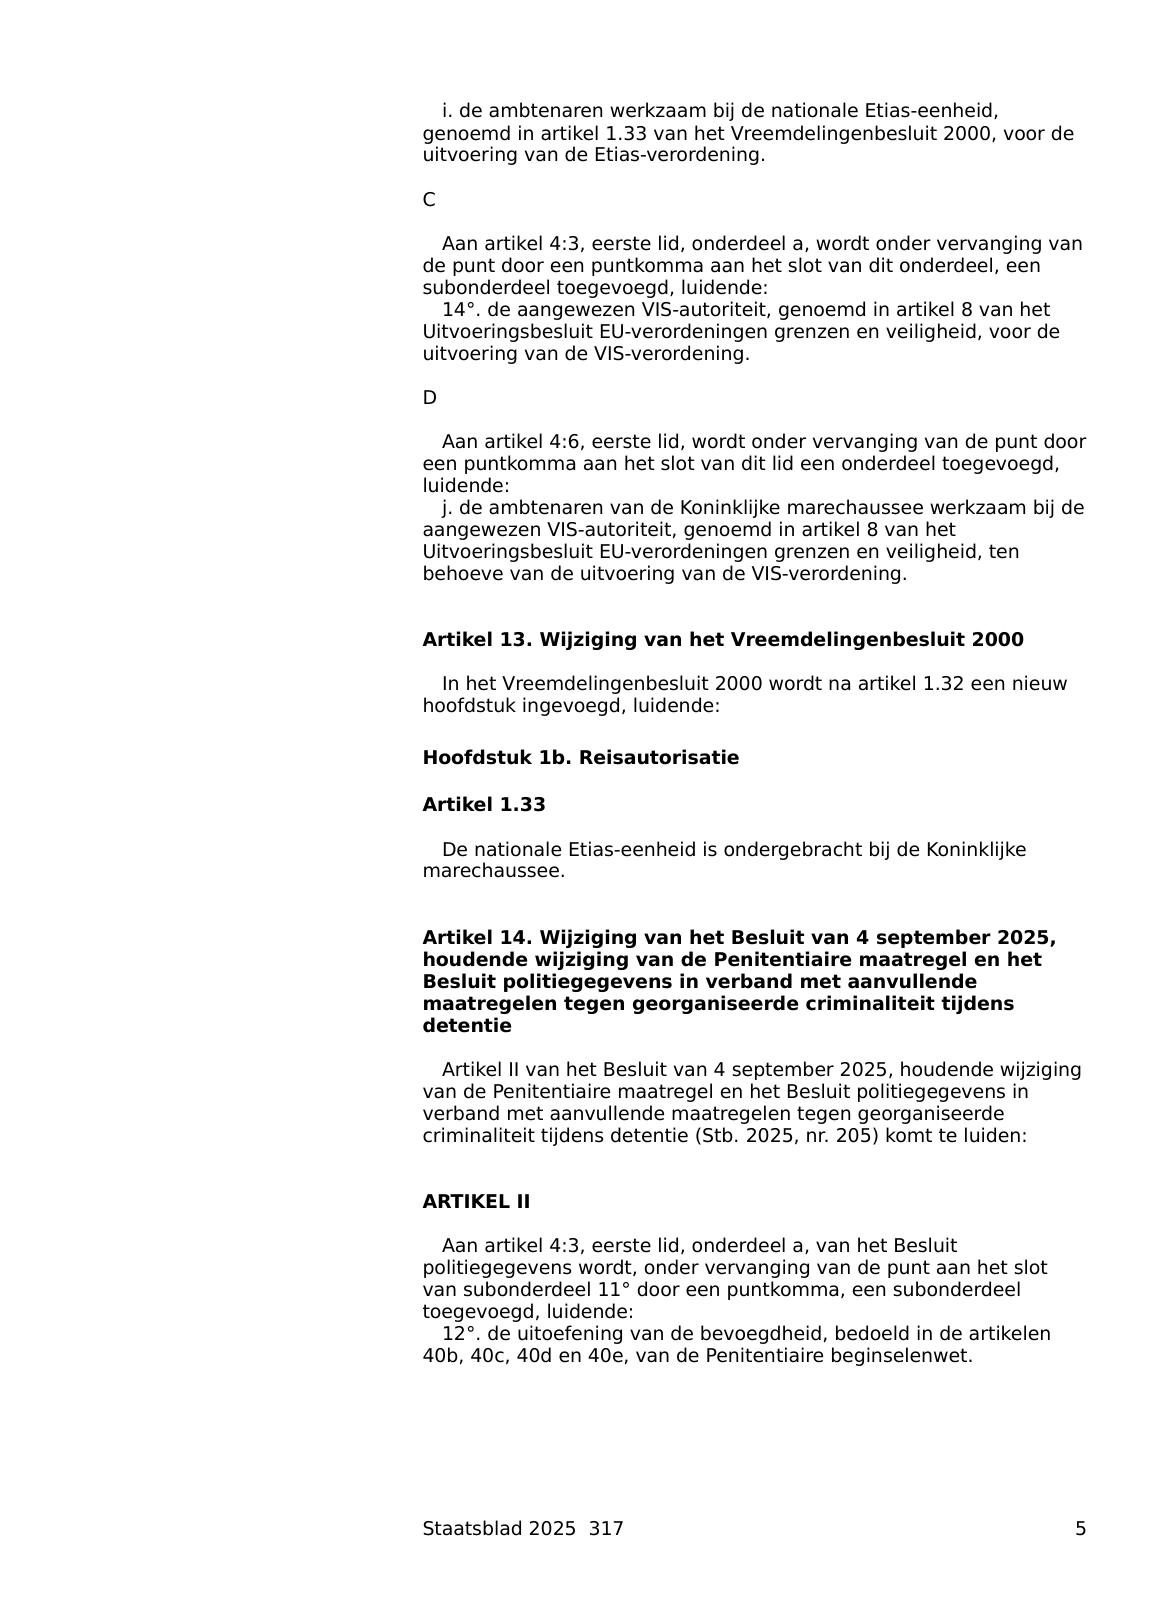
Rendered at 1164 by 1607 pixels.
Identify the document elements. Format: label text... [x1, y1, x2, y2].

subtitle ARTIKEL II [422, 1191, 1087, 1213]
text Aan artikel 4:3, eerste lid, onderdeel a, wordt onder vervanging van de punt door een puntkomma aan het slot van dit onderdeel, een subonderdeel toegevoegd, luidende: [422, 233, 1087, 299]
text C [422, 188, 1087, 211]
text 14°. de aangewezen VIS-autoriteit, genoemd in artikel 8 van het Uitvoeringsbesluit EU-verordeningen grenzen en veiligheid, voor de uitvoering van de VIS-verordening. [422, 299, 1087, 364]
text In het Vreemdelingenbesluit 2000 wordt na artikel 1.32 een nieuw hoofdstuk ingevoegd, luidende: [422, 673, 1087, 717]
subtitle Artikel 13. Wijziging van het Vreemdelingenbesluit 2000 [422, 629, 1087, 651]
text i. de ambtenaren werkzaam bij de nationale Etias-eenheid, genoemd in artikel 1.33 van het Vreemdelingenbesluit 2000, voor de uitvoering van de Etias-verordening. [422, 100, 1087, 166]
subtitle Artikel 1.33 [422, 794, 1087, 816]
text Aan artikel 4:3, eerste lid, onderdeel a, van het Besluit politiegegevens wordt, onder vervanging van de punt aan het slot van subonderdeel 11° door een puntkomma, een subonderdeel toegevoegd, luidende: [422, 1235, 1087, 1323]
subtitle Artikel 14. Wijziging van het Besluit van 4 september 2025, houdende wijziging van de Penitentiaire maatregel en het Besluit politiegegevens in verband met aanvullende maatregelen tegen georganiseerde criminaliteit tijdens detentie [422, 927, 1087, 1037]
text j. de ambtenaren van de Koninklijke marechaussee werkzaam bij de aangewezen VIS-autoriteit, genoemd in artikel 8 van het Uitvoeringsbesluit EU-verordeningen grenzen en veiligheid, ten behoeve van de uitvoering van de VIS-verordening. [422, 497, 1087, 585]
subtitle Hoofdstuk 1b. Reisautorisatie [422, 747, 1087, 769]
text D [422, 387, 1087, 409]
text De nationale Etias-eenheid is ondergebracht bij de Koninklijke marechaussee. [422, 838, 1087, 882]
text 12°. de uitoefening van de bevoegdheid, bedoeld in de artikelen 40b, 40c, 40d en 40e, van de Penitentiaire beginselenwet. [422, 1323, 1087, 1367]
text Aan artikel 4:6, eerste lid, wordt onder vervanging van de punt door een puntkomma aan het slot van dit lid een onderdeel toegevoegd, luidende: [422, 431, 1087, 497]
text Artikel II van het Besluit van 4 september 2025, houdende wijziging van de Penitentiaire maatregel en het Besluit politiegegevens in verband met aanvullende maatregelen tegen georganiseerde criminaliteit tijdens detentie (Stb. 2025, nr. 205) komt te luiden: [422, 1059, 1087, 1147]
